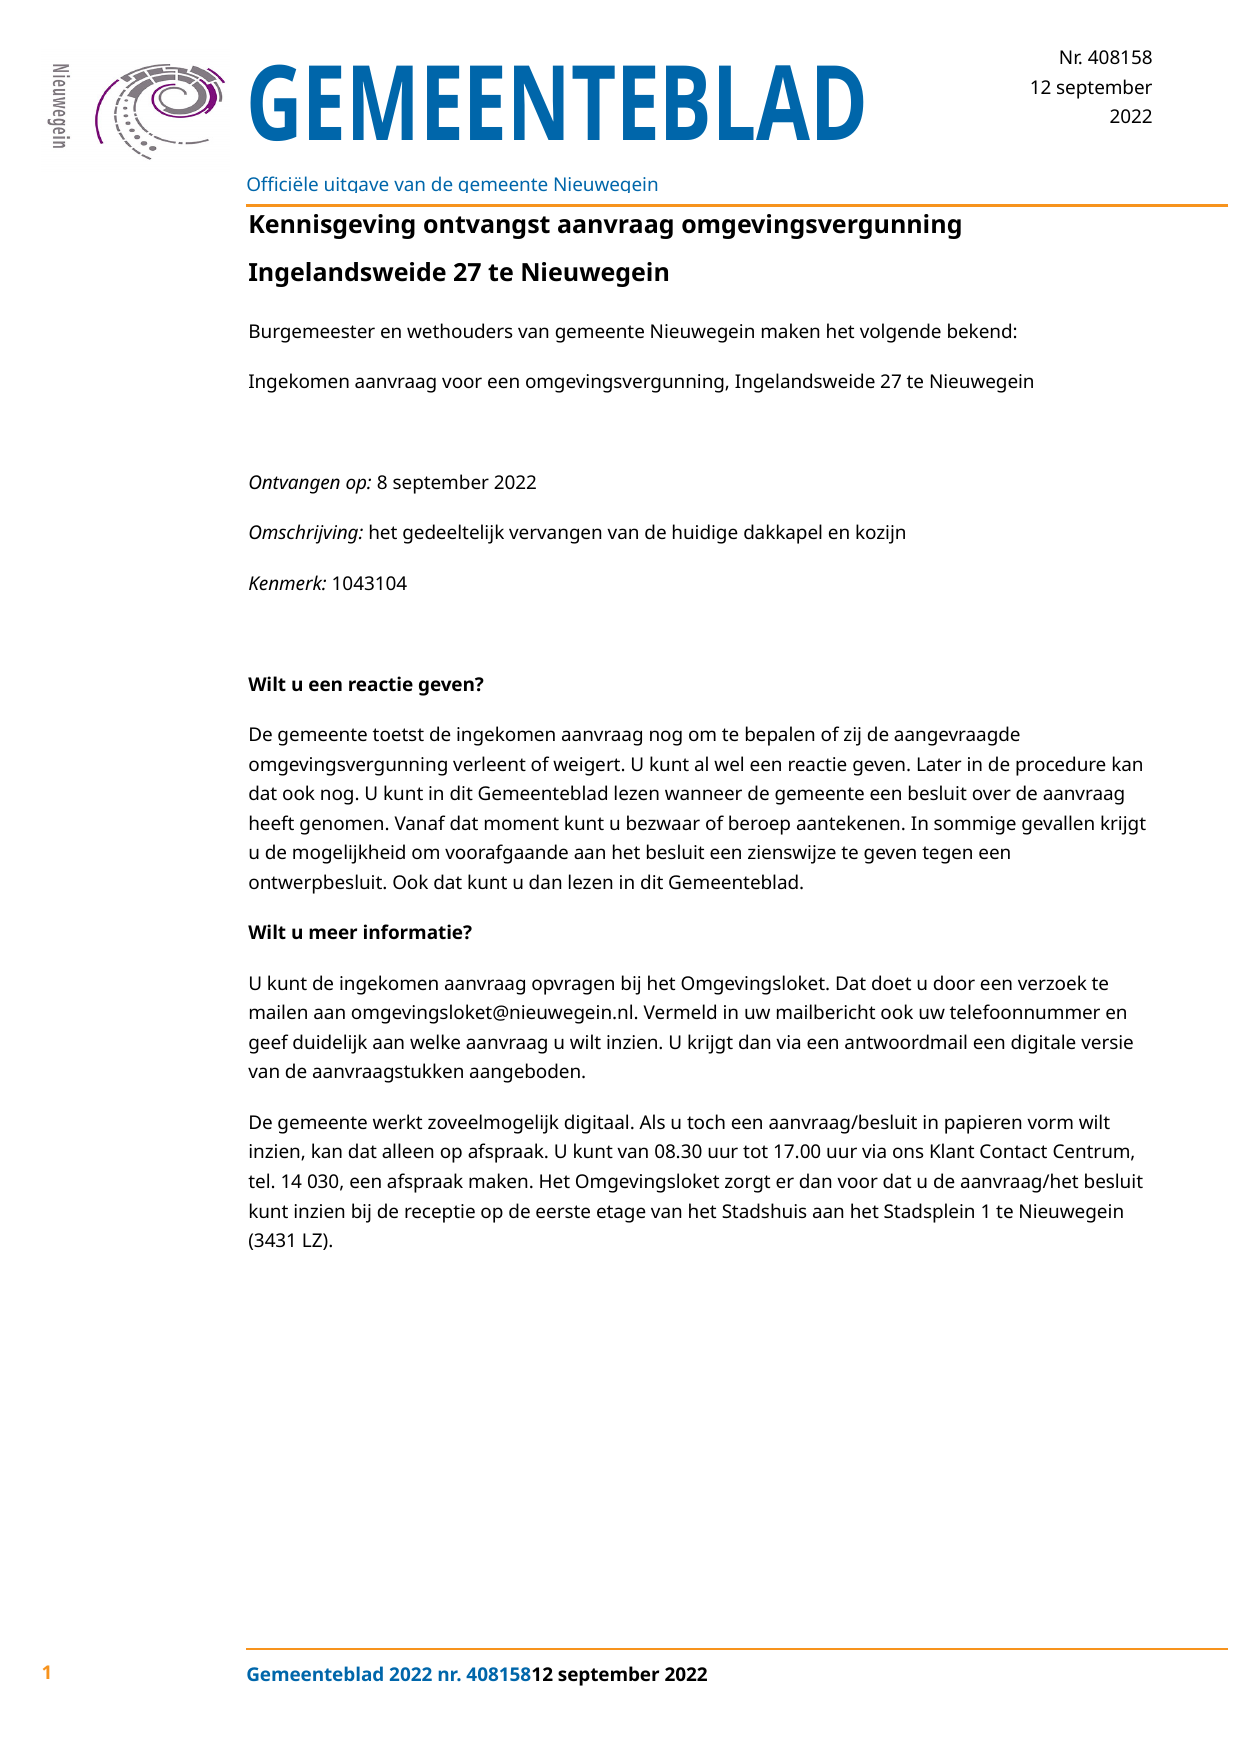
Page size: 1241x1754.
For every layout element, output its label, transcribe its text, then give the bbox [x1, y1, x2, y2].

text Kenmerk: 1043104 [248, 570, 1152, 596]
text De gemeente werkt zoveelmogelijk digitaal. Als u toch een aanvraag/besluit in papieren vorm wilt inzien, kan dat alleen op afspraak. U kunt van 08.30 uur tot 17.00 uur via ons Klant Contact Centrum, tel. 14 030, een afspraak maken. Het Omgevingsloket zorgt er dan voor dat u de aanvraag/het besluit kunt inzien bij de receptie op de eerste etage van het Stadshuis aan het Stadsplein 1 te Nieuwegein (3431 LZ). [248, 1109, 1152, 1253]
text Wilt u meer informatie? [248, 919, 1152, 945]
picture [41, 47, 231, 172]
text Ingekomen aanvraag voor een omgevingsvergunning, Ingelandsweide 27 te Nieuwegein [248, 368, 1152, 394]
text Burgemeester en wethouders van gemeente Nieuwegein maken het volgende bekend: [248, 318, 1152, 344]
text Ontvangen op: 8 september 2022 [248, 469, 1152, 495]
text U kunt de ingekomen aanvraag opvragen bij het Omgevingsloket. Dat doet u door een verzoek te mailen aan omgevingsloket@nieuwegein.nl. Vermeld in uw mailbericht ook uw telefoonnummer en geef duidelijk aan welke aanvraag u wilt inzien. U krijgt dan via een antwoordmail een digitale versie van de aanvraagstukken aangeboden. [248, 970, 1152, 1084]
text Wilt u een reactie geven? [248, 671, 1152, 697]
text De gemeente toetst de ingekomen aanvraag nog om te bepalen of zij de aangevraagde omgevingsvergunning verleent of weigert. U kunt al wel een reactie geven. Later in de procedure kan dat ook nog. U kunt in dit Gemeenteblad lezen wanneer de gemeente een besluit over de aanvraag heeft genomen. Vanaf dat moment kunt u bezwaar of beroep aantekenen. In sommige gevallen krijgt u de mogelijkheid om voorafgaande aan het besluit een zienswijze te geven tegen een ontwerpbesluit. Ook dat kunt u dan lezen in dit Gemeenteblad. [248, 721, 1152, 895]
text Omschrijving: het gedeeltelijk vervangen van de huidige dakkapel en kozijn [248, 519, 1152, 545]
text Kennisgeving ontvangst aanvraag omgevingsvergunning Ingelandsweide 27 te Nieuwegein [248, 207, 1152, 288]
